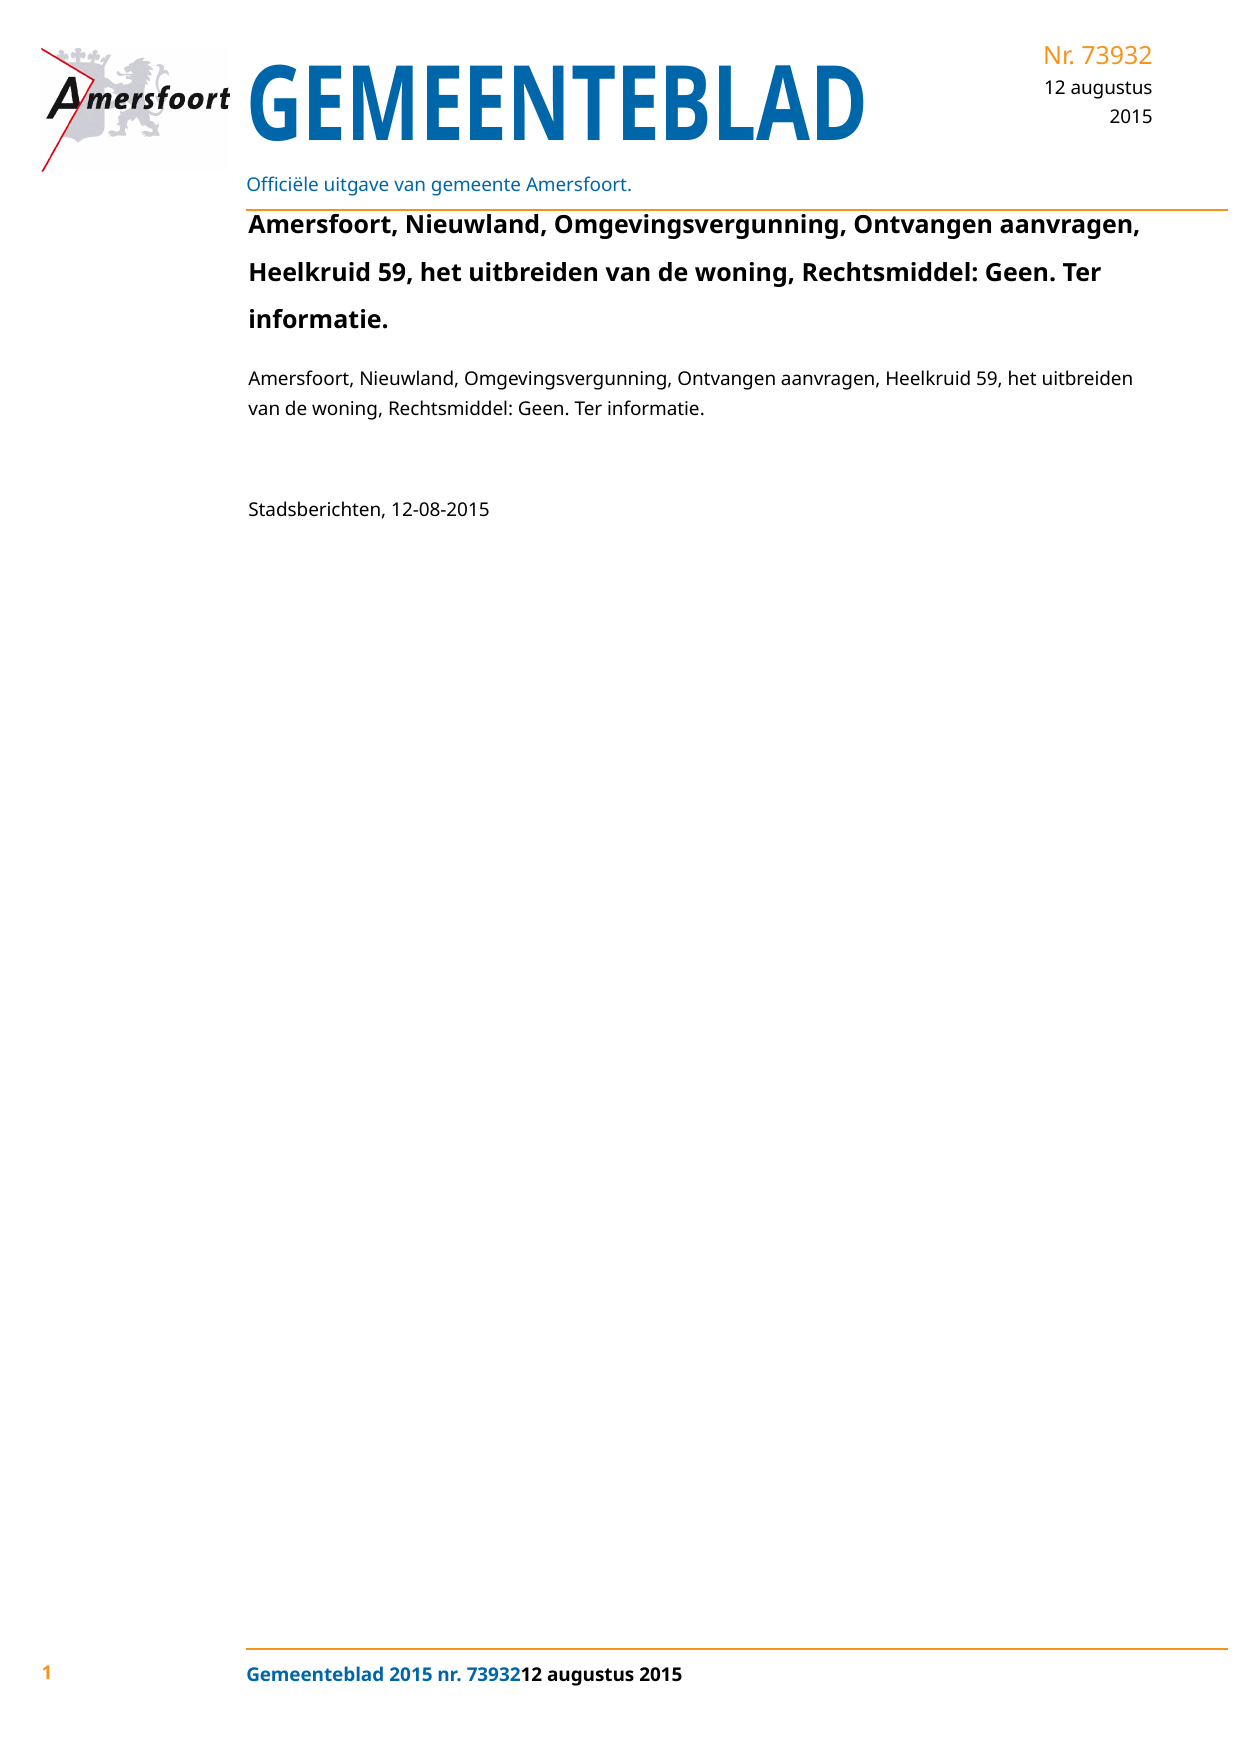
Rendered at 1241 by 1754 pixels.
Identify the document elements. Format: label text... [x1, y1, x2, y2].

text Amersfoort, Nieuwland, Omgevingsvergunning, Ontvangen aanvragen, Heelkruid 59, het uitbreiden van de woning, Rechtsmiddel: Geen. Ter informatie. [248, 211, 1152, 336]
picture [41, 47, 231, 172]
text Amersfoort, Nieuwland, Omgevingsvergunning, Ontvangen aanvragen, Heelkruid 59, het uitbreiden van de woning, Rechtsmiddel: Geen. Ter informatie. [248, 366, 1152, 421]
text Stadsberichten, 12-08-2015 [248, 496, 1152, 522]
